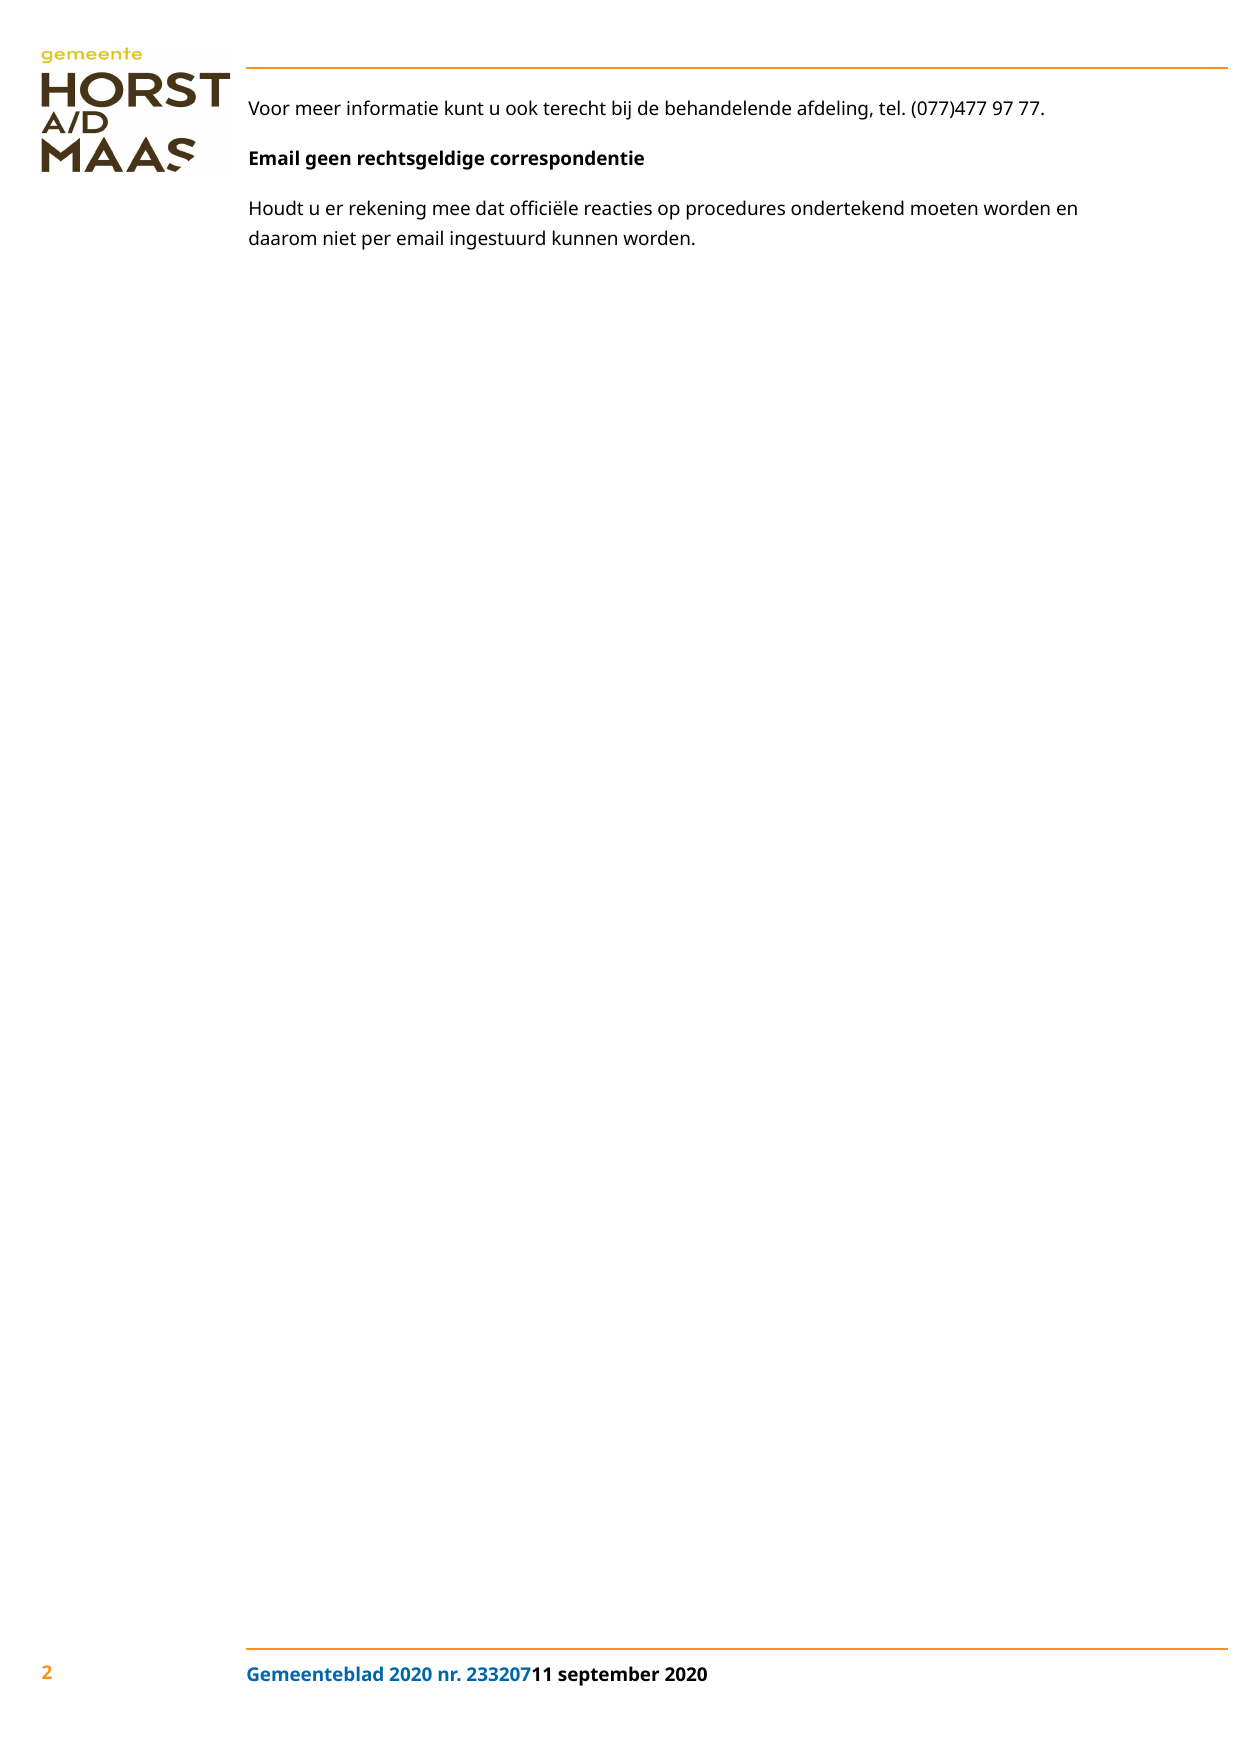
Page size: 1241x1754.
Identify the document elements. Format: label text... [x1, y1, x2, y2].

text Voor meer informatie kunt u ook terecht bij de behandelende afdeling, tel. (077)477 97 77. [248, 95, 1152, 121]
text Houdt u er rekening mee dat officiële reacties op procedures ondertekend moeten worden en daarom niet per email ingestuurd kunnen worden. [248, 196, 1152, 251]
picture [41, 47, 231, 172]
text Email geen rechtsgeldige correspondentie [248, 145, 1152, 171]
